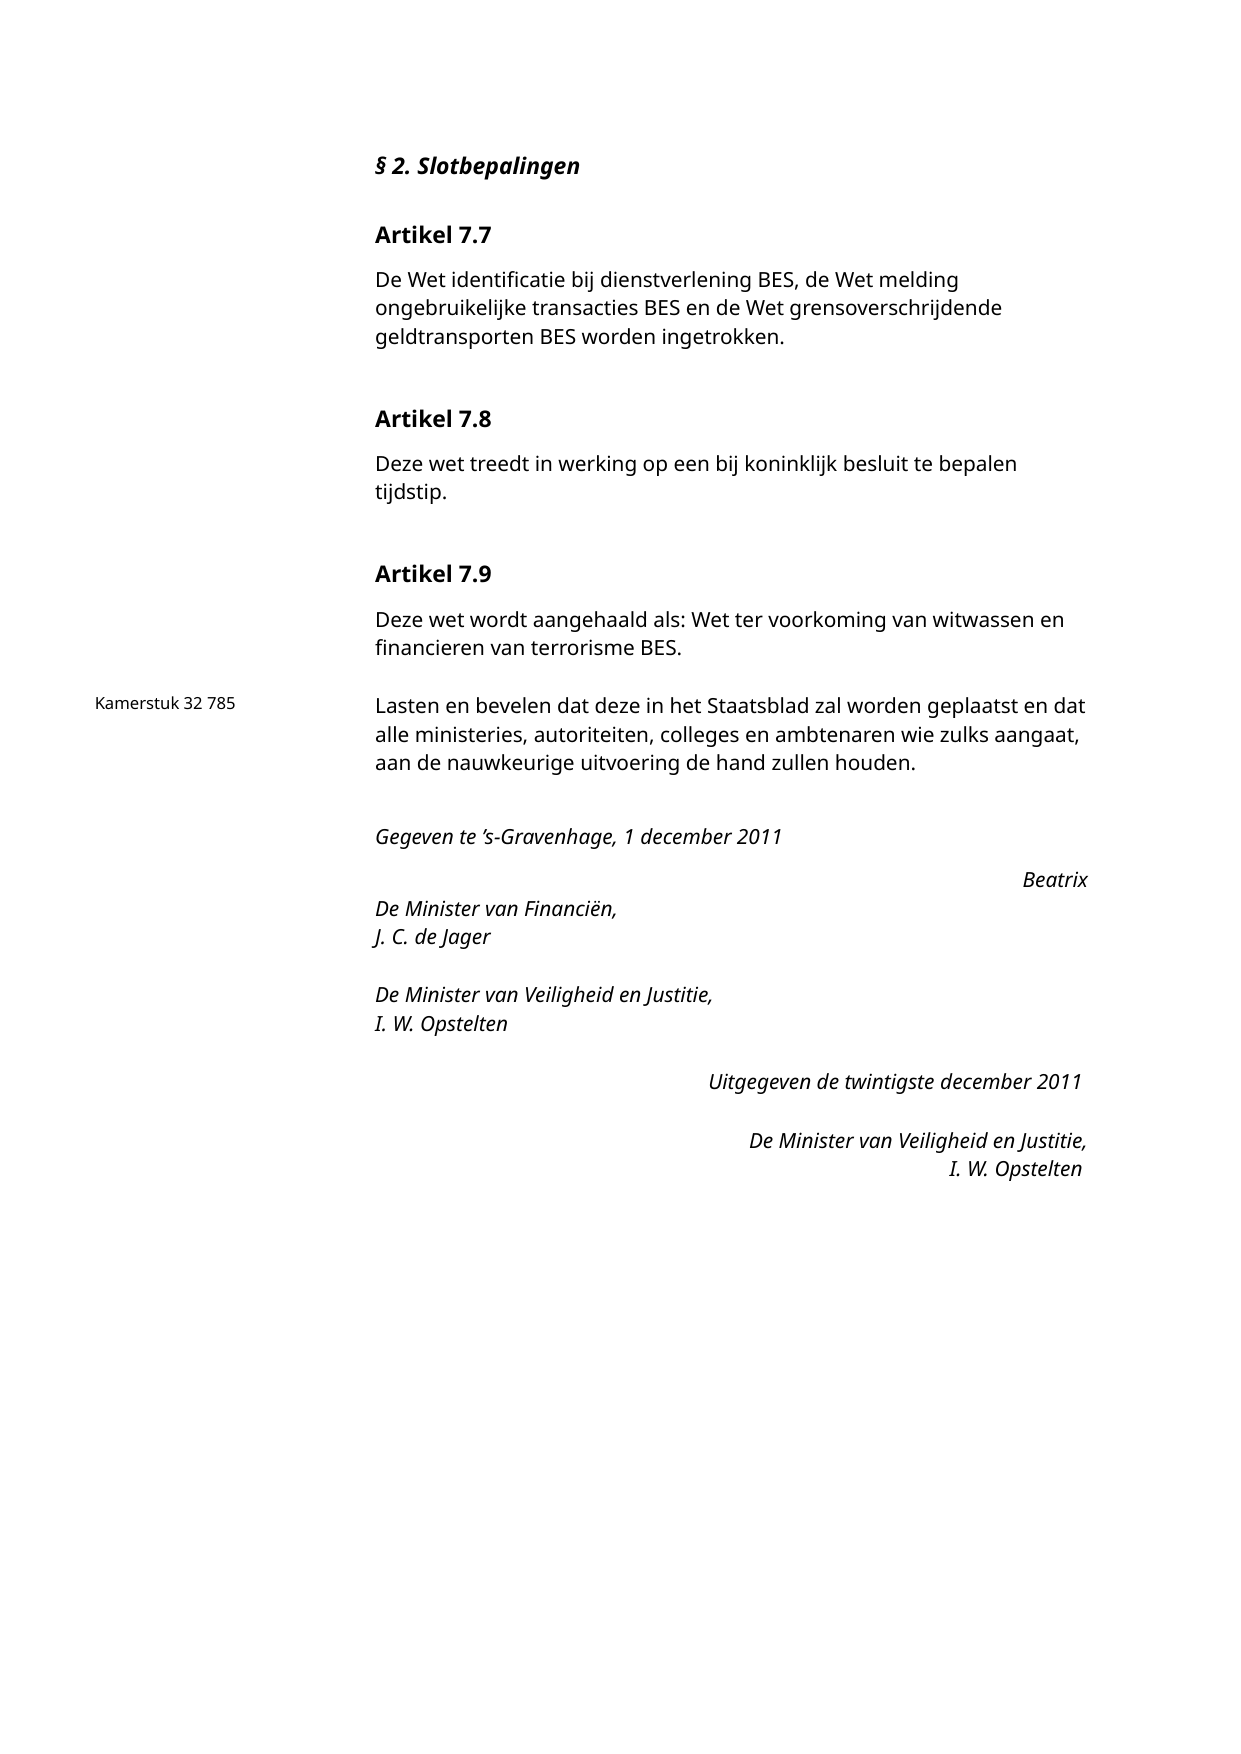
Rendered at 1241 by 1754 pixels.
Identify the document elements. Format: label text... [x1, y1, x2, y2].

text De Wet identificatie bij dienstverlening BES, de Wet melding ongebruikelijke transacties BES en de Wet grensoverschrijdende geldtransporten BES worden ingetrokken. [375, 265, 1090, 350]
subtitle § 2. Slotbepalingen [375, 150, 1090, 181]
text Deze wet wordt aangehaald als: Wet ter voorkoming van witwassen en financieren van terrorisme BES. [375, 605, 1090, 662]
subtitle Artikel 7.8 [375, 403, 1090, 434]
text I. W. Opstelten [375, 1154, 1090, 1183]
subtitle Artikel 7.7 [375, 219, 1090, 250]
text Lasten en bevelen dat deze in het Staatsblad zal worden geplaatst en dat alle ministeries, autoriteiten, colleges en ambtenaren wie zulks aangaat, aan de nauwkeurige uitvoering de hand zullen houden. [375, 692, 1090, 777]
text De Minister van Veiligheid en Justitie, [375, 1126, 1090, 1154]
text De Minister van Financiën, [375, 894, 1090, 922]
text Uitgegeven de twintigste december 2011 [375, 1067, 1090, 1096]
text Deze wet treedt in werking op een bij koninklijk besluit te bepalen tijdstip. [375, 449, 1090, 506]
text Gegeven te ’s-Gravenhage, 1 december 2011 [375, 822, 1090, 850]
subtitle Artikel 7.9 [375, 558, 1090, 590]
text Beatrix [375, 865, 1090, 894]
text Kamerstuk 32 785 [94, 692, 328, 714]
text J. C. de Jager [375, 922, 1090, 951]
text De Minister van Veiligheid en Justitie, [375, 981, 1090, 1009]
text I. W. Opstelten [375, 1009, 1090, 1037]
